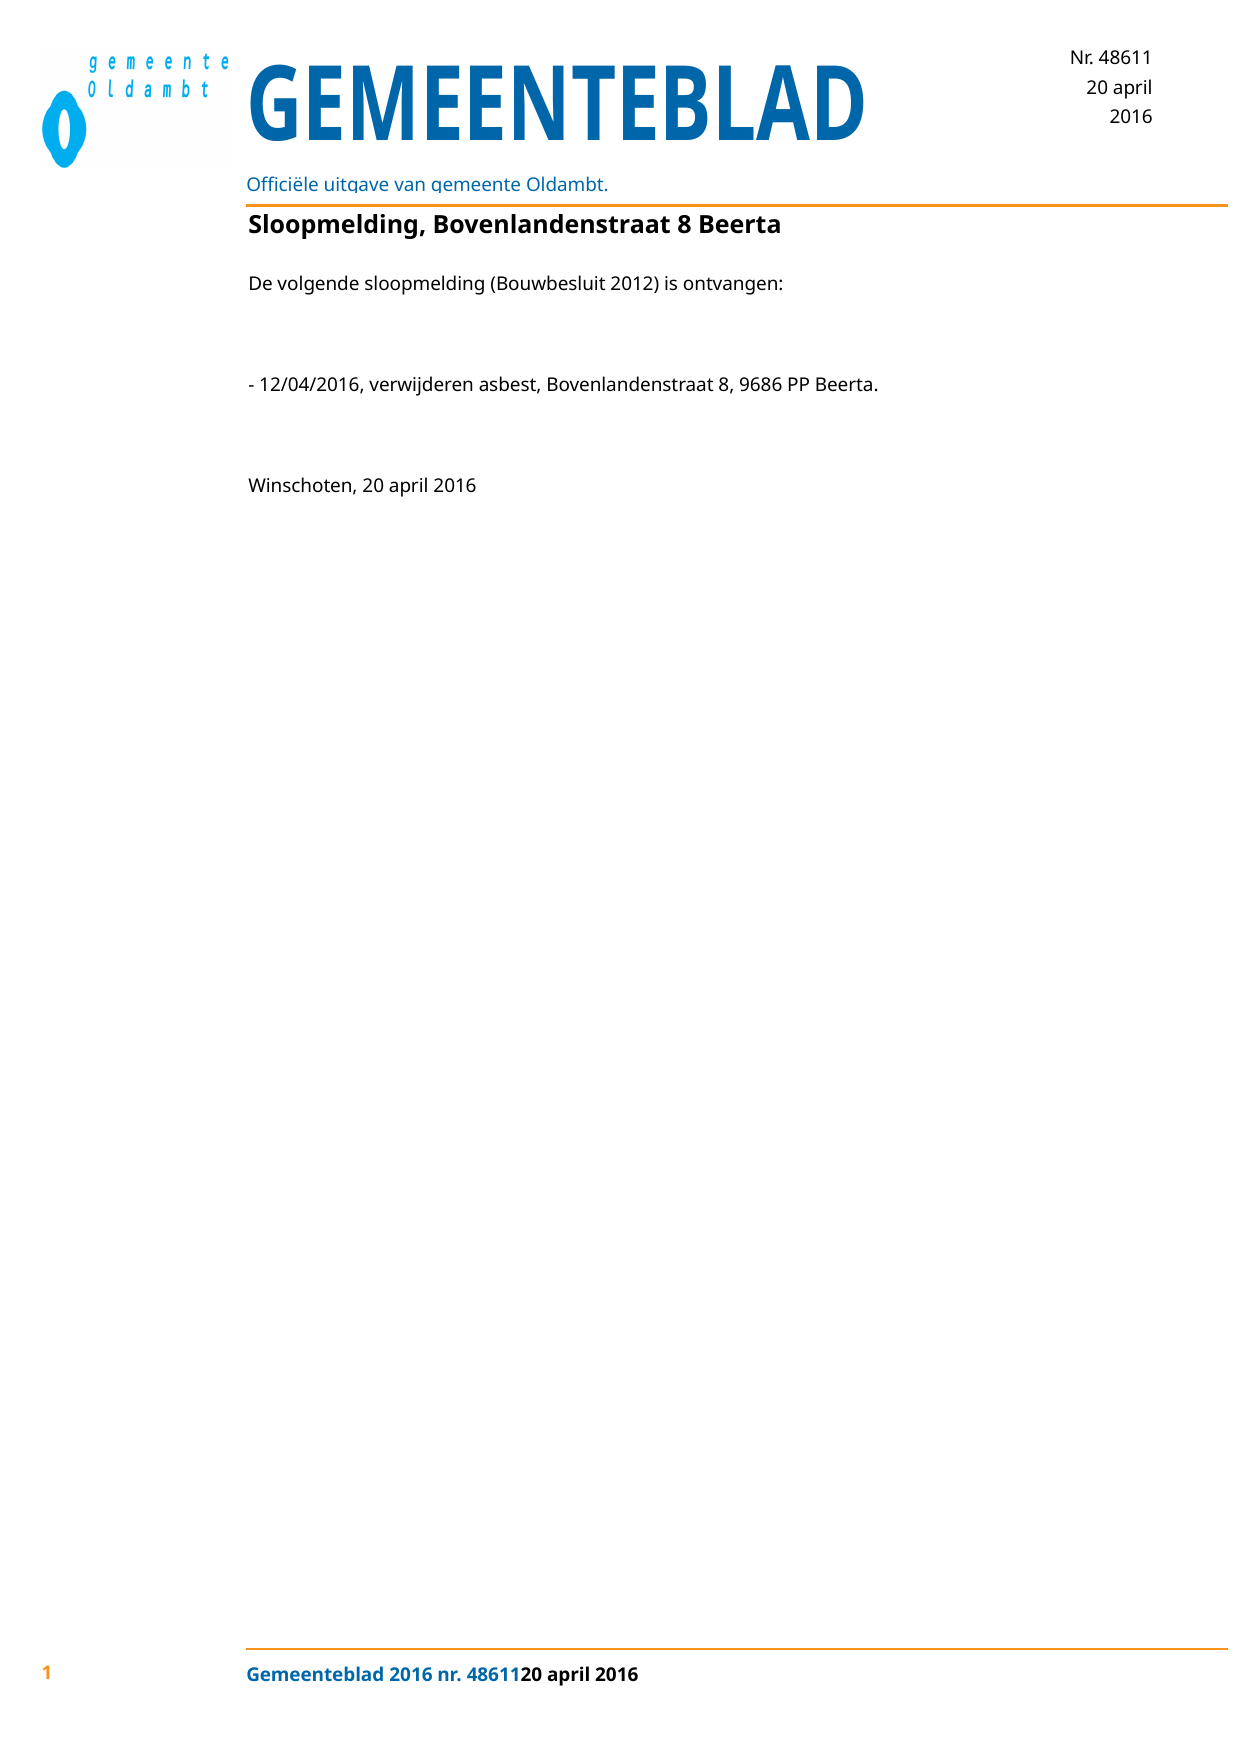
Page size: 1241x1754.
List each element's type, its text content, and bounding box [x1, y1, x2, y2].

text - 12/04/2016, verwijderen asbest, Bovenlandenstraat 8, 9686 PP Beerta. [248, 371, 1152, 397]
picture [41, 47, 231, 172]
text De volgende sloopmelding (Bouwbesluit 2012) is ontvangen: [248, 270, 1152, 296]
text Sloopmelding, Bovenlandenstraat 8 Beerta [248, 207, 1152, 241]
text Winschoten, 20 april 2016 [248, 472, 1152, 498]
